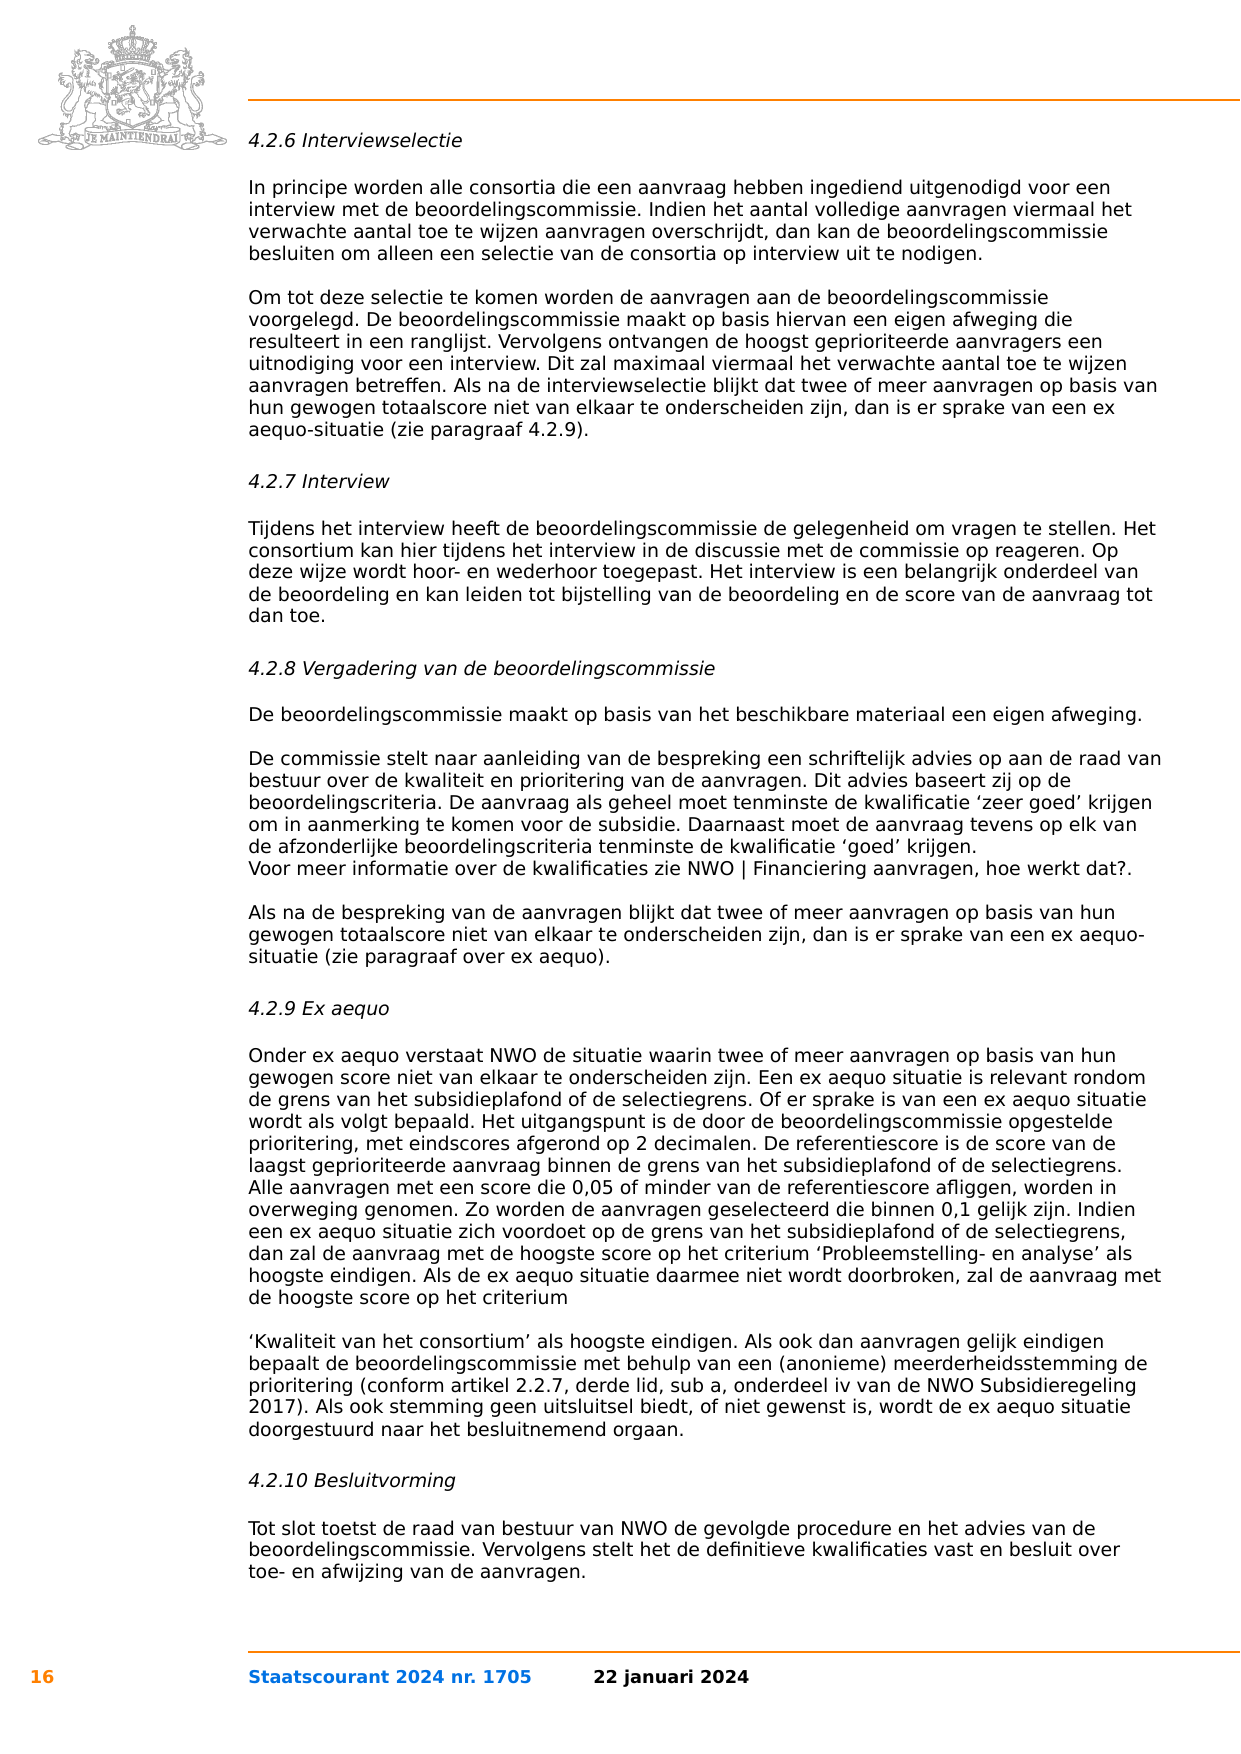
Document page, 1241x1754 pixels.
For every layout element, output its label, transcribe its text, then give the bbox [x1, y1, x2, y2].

text Tot slot toetst de raad van bestuur van NWO de gevolgde procedure en het advies van de beoordelingscommissie. Vervolgens stelt het de definitieve kwalificaties vast en besluit over toe- en afwijzing van de aanvragen. [248, 1517, 1163, 1583]
text Onder ex aequo verstaat NWO de situatie waarin twee of meer aanvragen op basis van hun gewogen score niet van elkaar te onderscheiden zijn. Een ex aequo situatie is relevant rondom de grens van het subsidieplafond of de selectiegrens. Of er sprake is van een ex aequo situatie wordt als volgt bepaald. Het uitgangspunt is de door de beoordelingscommissie opgestelde prioritering, met eindscores afgerond op 2 decimalen. De referentiescore is de score van de laagst geprioriteerde aanvraag binnen de grens van het subsidieplafond of de selectiegrens. Alle aanvragen met een score die 0,05 of minder van de referentiescore afliggen, worden in overweging genomen. Zo worden de aanvragen geselecteerd die binnen 0,1 gelijk zijn. Indien een ex aequo situatie zich voordoet op de grens van het subsidieplafond of de selectiegrens, dan zal de aanvraag met de hoogste score op het criterium ‘Probleemstelling- en analyse’ als hoogste eindigen. Als de ex aequo situatie daarmee niet wordt doorbroken, zal de aanvraag met de hoogste score op het criterium [248, 1045, 1163, 1309]
text ‘Kwaliteit van het consortium’ als hoogste eindigen. Als ook dan aanvragen gelijk eindigen bepaalt de beoordelingscommissie met behulp van een (anonieme) meerderheidsstemming de prioritering (conform artikel 2.2.7, derde lid, sub a, onderdeel iv van de NWO Subsidieregeling 2017). Als ook stemming geen uitsluitsel biedt, of niet gewenst is, wordt de ex aequo situatie doorgestuurd naar het besluitnemend orgaan. [248, 1331, 1163, 1440]
subtitle 4.2.7 Interview [248, 471, 1163, 492]
subtitle 4.2.9 Ex aequo [248, 998, 1163, 1020]
picture [38, 25, 227, 150]
text Als na de bespreking van de aanvragen blijkt dat twee of meer aanvragen op basis van hun gewogen totaalscore niet van elkaar te onderscheiden zijn, dan is er sprake van een ex aequo-situatie (zie paragraaf over ex aequo). [248, 902, 1163, 968]
subtitle 4.2.10 Besluitvorming [248, 1470, 1163, 1492]
text Om tot deze selectie te komen worden de aanvragen aan de beoordelingscommissie voorgelegd. De beoordelingscommissie maakt op basis hiervan een eigen afweging die resulteert in een ranglijst. Vervolgens ontvangen de hoogst geprioriteerde aanvragers een uitnodiging voor een interview. Dit zal maximaal viermaal het verwachte aantal toe te wijzen aanvragen betreffen. Als na de interviewselectie blijkt dat twee of meer aanvragen op basis van hun gewogen totaalscore niet van elkaar te onderscheiden zijn, dan is er sprake van een ex aequo-situatie (zie paragraaf 4.2.9). [248, 287, 1163, 441]
text De commissie stelt naar aanleiding van de bespreking een schriftelijk advies op aan de raad van bestuur over de kwaliteit en prioritering van de aanvragen. Dit advies baseert zij op de beoordelingscriteria. De aanvraag als geheel moet tenminste de kwalificatie ‘zeer goed’ krijgen om in aanmerking te komen voor de subsidie. Daarnaast moet de aanvraag tevens op elk van de afzonderlijke beoordelingscriteria tenminste de kwalificatie ‘goed’ krijgen. [248, 748, 1163, 858]
text De beoordelingscommissie maakt op basis van het beschikbare materiaal een eigen afweging. [248, 704, 1163, 726]
text In principe worden alle consortia die een aanvraag hebben ingediend uitgenodigd voor een interview met de beoordelingscommissie. Indien het aantal volledige aanvragen viermaal het verwachte aantal toe te wijzen aanvragen overschrijdt, dan kan de beoordelingscommissie besluiten om alleen een selectie van de consortia op interview uit te nodigen. [248, 177, 1163, 265]
text Tijdens het interview heeft de beoordelingscommissie de gelegenheid om vragen te stellen. Het consortium kan hier tijdens het interview in de discussie met de commissie op reageren. Op deze wijze wordt hoor- en wederhoor toegepast. Het interview is een belangrijk onderdeel van de beoordeling en kan leiden tot bijstelling van de beoordeling en de score van de aanvraag tot dan toe. [248, 517, 1163, 627]
subtitle 4.2.8 Vergadering van de beoordelingscommissie [248, 657, 1163, 679]
subtitle 4.2.6 Interviewselectie [248, 130, 1163, 152]
text Voor meer informatie over de kwalificaties zie NWO | Financiering aanvragen, hoe werkt dat?. [248, 858, 1163, 880]
